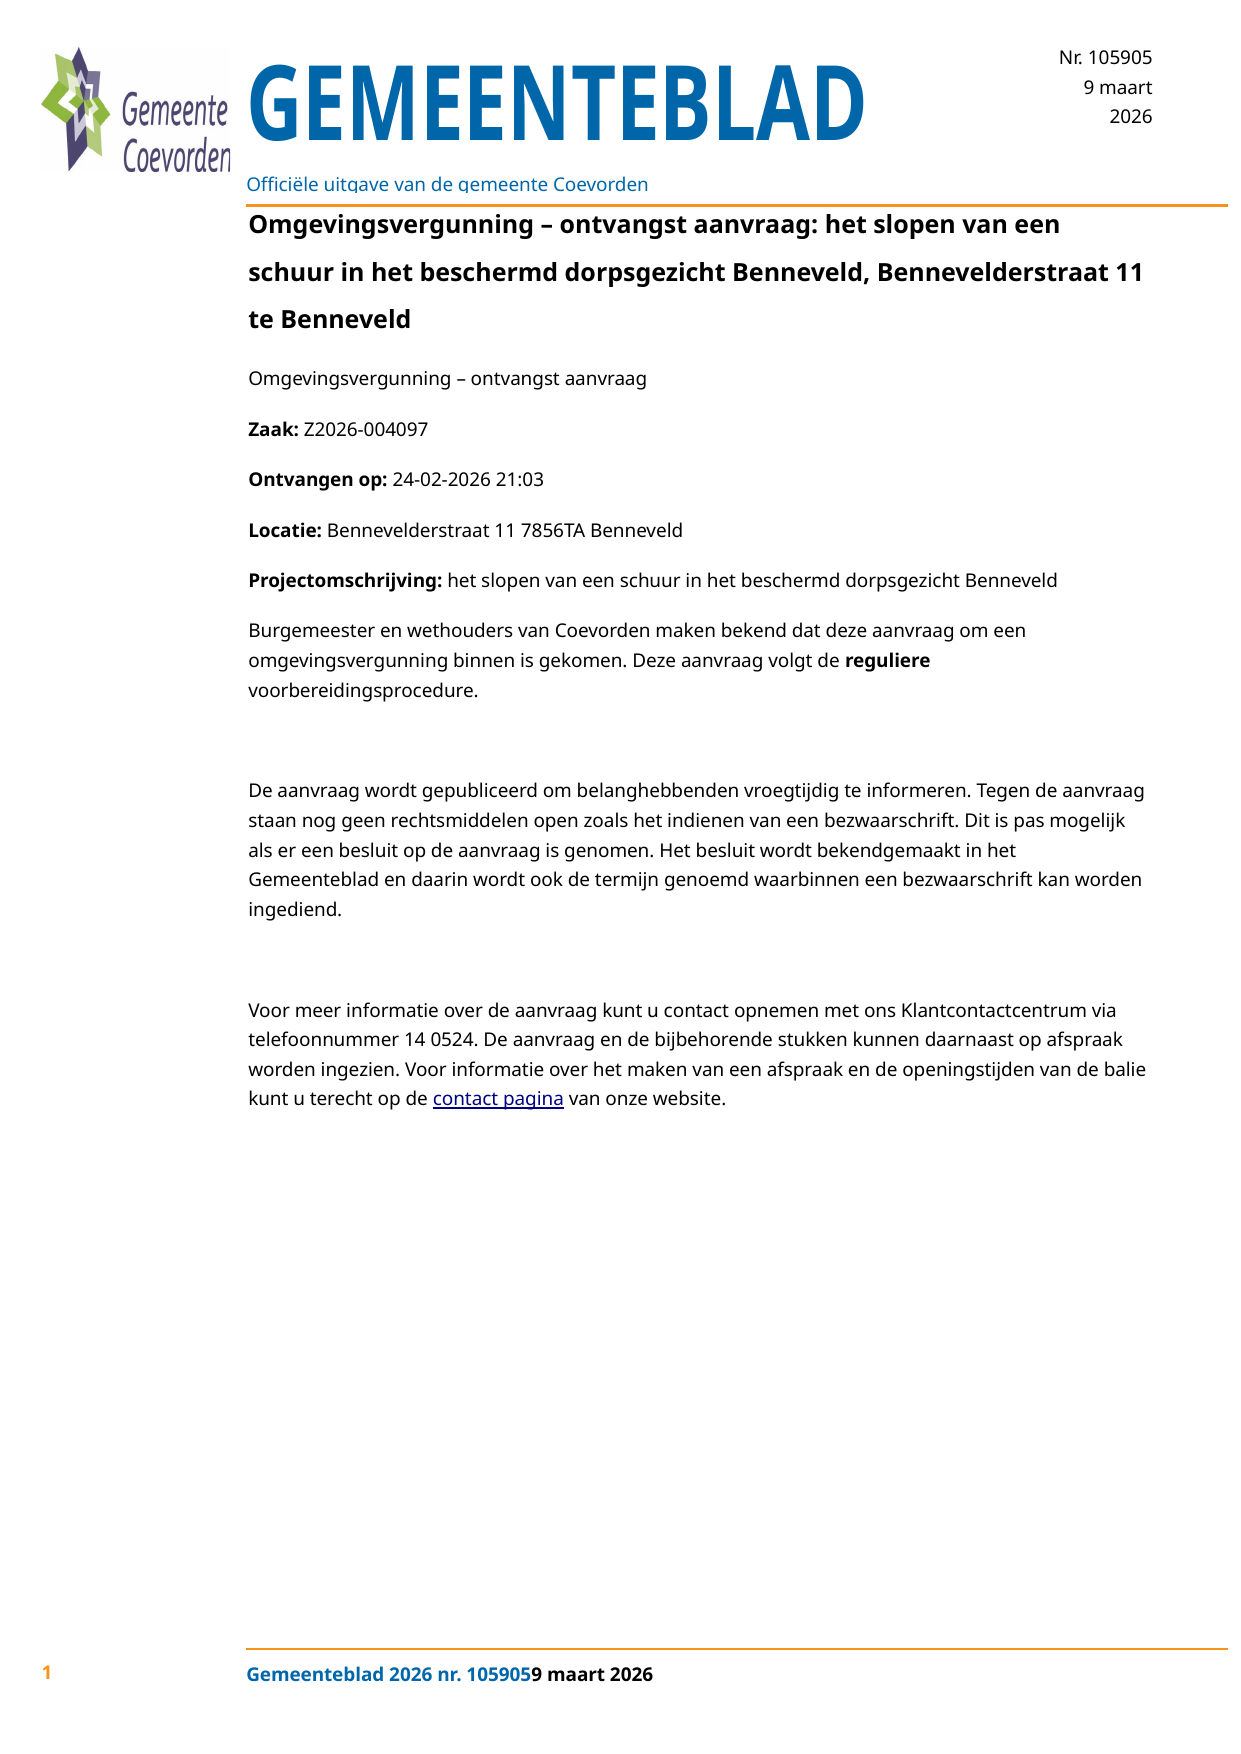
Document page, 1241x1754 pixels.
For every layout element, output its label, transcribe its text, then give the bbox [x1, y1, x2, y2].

text Zaak: Z2026-004097 [248, 416, 1152, 442]
text Locatie: Bennevelderstraat 11 7856TA Benneveld [248, 517, 1152, 542]
text Omgevingsvergunning – ontvangst aanvraag: het slopen van een schuur in het beschermd dorpsgezicht Benneveld, Bennevelderstraat 11 te Benneveld [248, 207, 1152, 336]
text Voor meer informatie over de aanvraag kunt u contact opnemen met ons Klantcontactcentrum via telefoonnummer 14 0524. De aanvraag en de bijbehorende stukken kunnen daarnaast op afspraak worden ingezien. Voor informatie over het maken van een afspraak en de openingstijden van de balie kunt u terecht op de contact pagina van onze website. [248, 997, 1152, 1111]
picture [41, 47, 231, 172]
text Omgevingsvergunning – ontvangst aanvraag [248, 366, 1152, 391]
text Burgemeester en wethouders van Coevorden maken bekend dat deze aanvraag om een omgevingsvergunning binnen is gekomen. Deze aanvraag volgt de reguliere voorbereidingsprocedure. [248, 618, 1152, 702]
text Ontvangen op: 24-02-2026 21:03 [248, 466, 1152, 492]
text Projectomschrijving: het slopen van een schuur in het beschermd dorpsgezicht Benneveld [248, 567, 1152, 593]
text De aanvraag wordt gepubliceerd om belanghebbenden vroegtijdig te informeren. Tegen de aanvraag staan nog geen rechtsmiddelen open zoals het indienen van een bezwaarschrift. Dit is pas mogelijk als er een besluit op de aanvraag is genomen. Het besluit wordt bekendgemaakt in het Gemeenteblad en daarin wordt ook de termijn genoemd waarbinnen een bezwaarschrift kan worden ingediend. [248, 778, 1152, 922]
